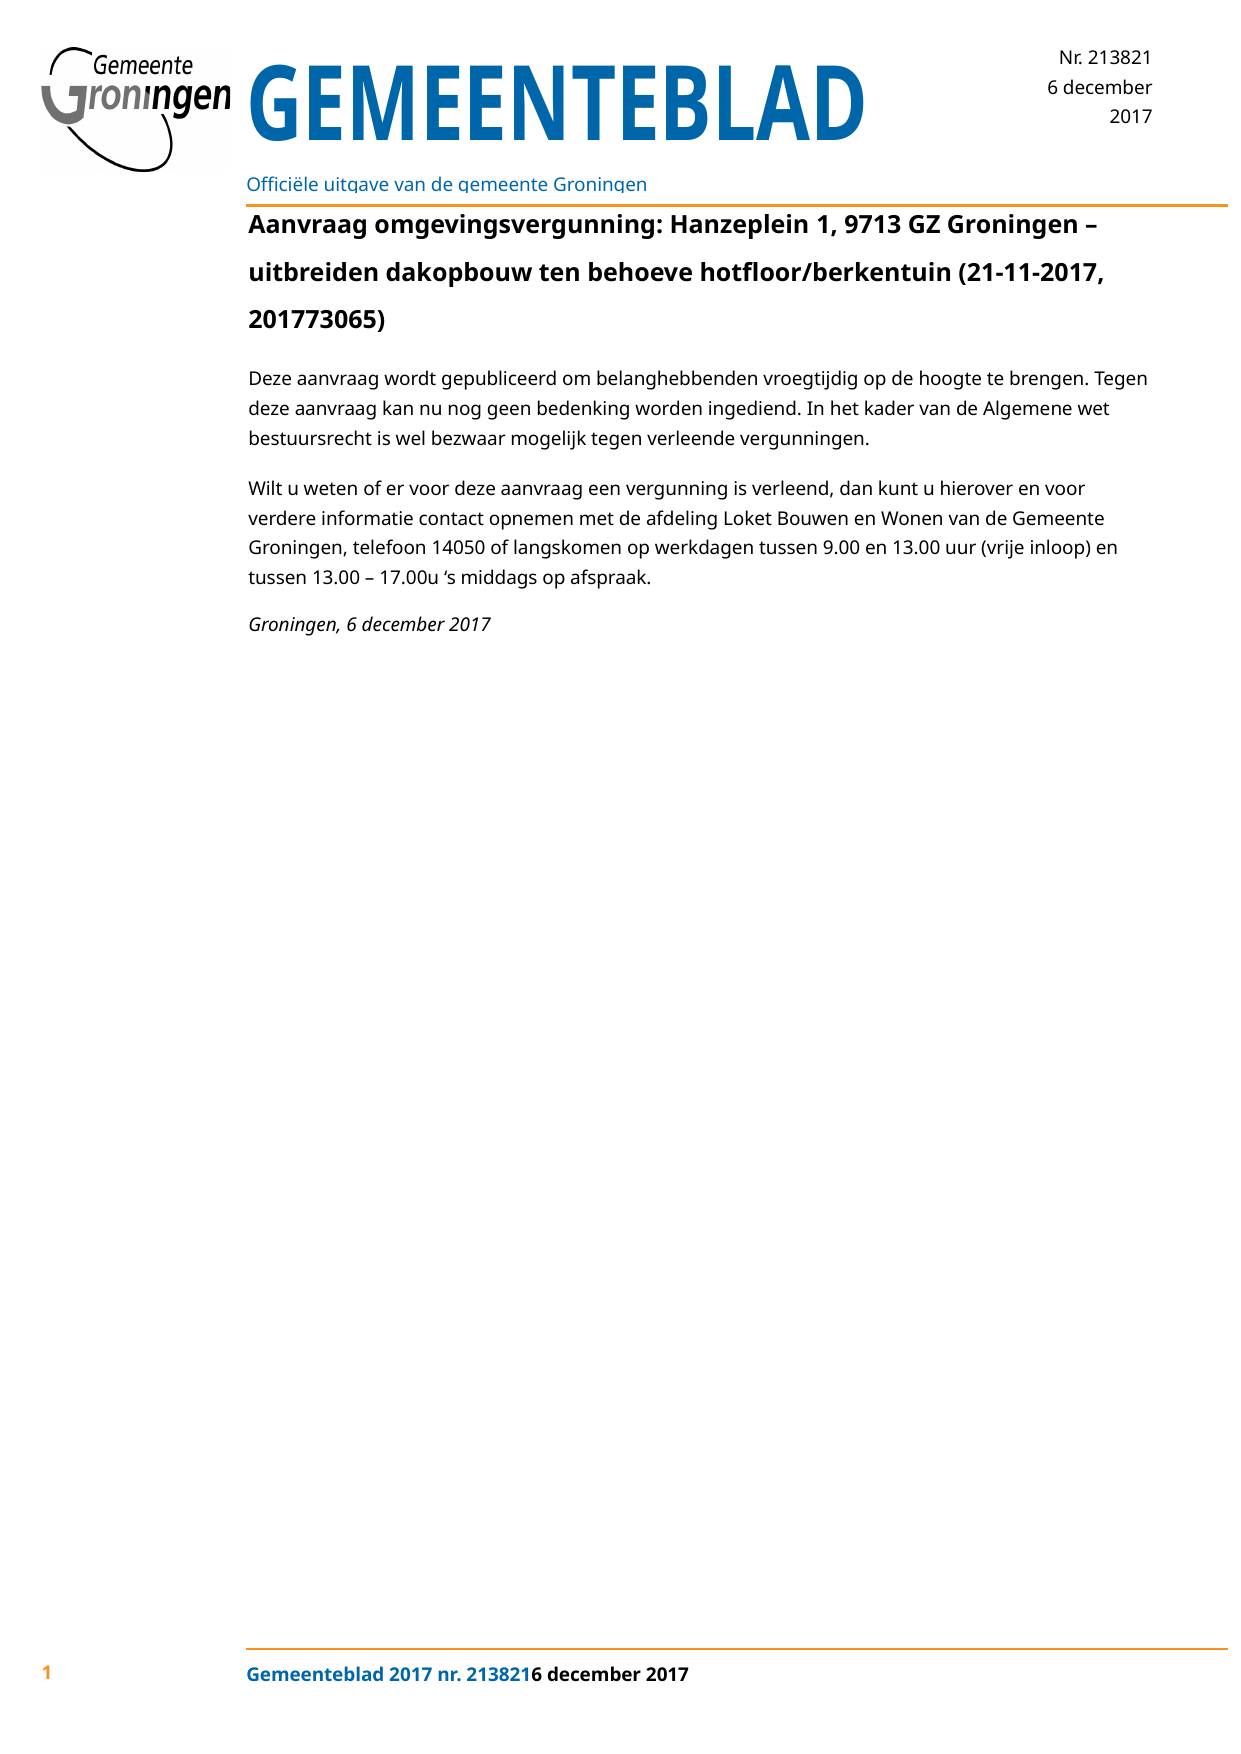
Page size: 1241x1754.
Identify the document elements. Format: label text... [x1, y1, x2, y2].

text Deze aanvraag wordt gepubliceerd om belanghebbenden vroegtijdig op de hoogte te brengen. Tegen deze aanvraag kan nu nog geen bedenking worden ingediend. In het kader van de Algemene wet bestuursrecht is wel bezwaar mogelijk tegen verleende vergunningen. [248, 366, 1152, 450]
text Groningen, 6 december 2017 [248, 612, 1152, 637]
text Wilt u weten of er voor deze aanvraag een vergunning is verleend, dan kunt u hierover en voor verdere informatie contact opnemen met de afdeling Loket Bouwen en Wonen van de Gemeente Groningen, telefoon 14050 of langskomen op werkdagen tussen 9.00 en 13.00 uur (vrije inloop) en tussen 13.00 – 17.00u ‘s middags op afspraak. [248, 475, 1152, 589]
picture [41, 47, 231, 172]
text Aanvraag omgevingsvergunning: Hanzeplein 1, 9713 GZ Groningen – uitbreiden dakopbouw ten behoeve hotfloor/berkentuin (21-11-2017, 201773065) [248, 207, 1152, 336]
